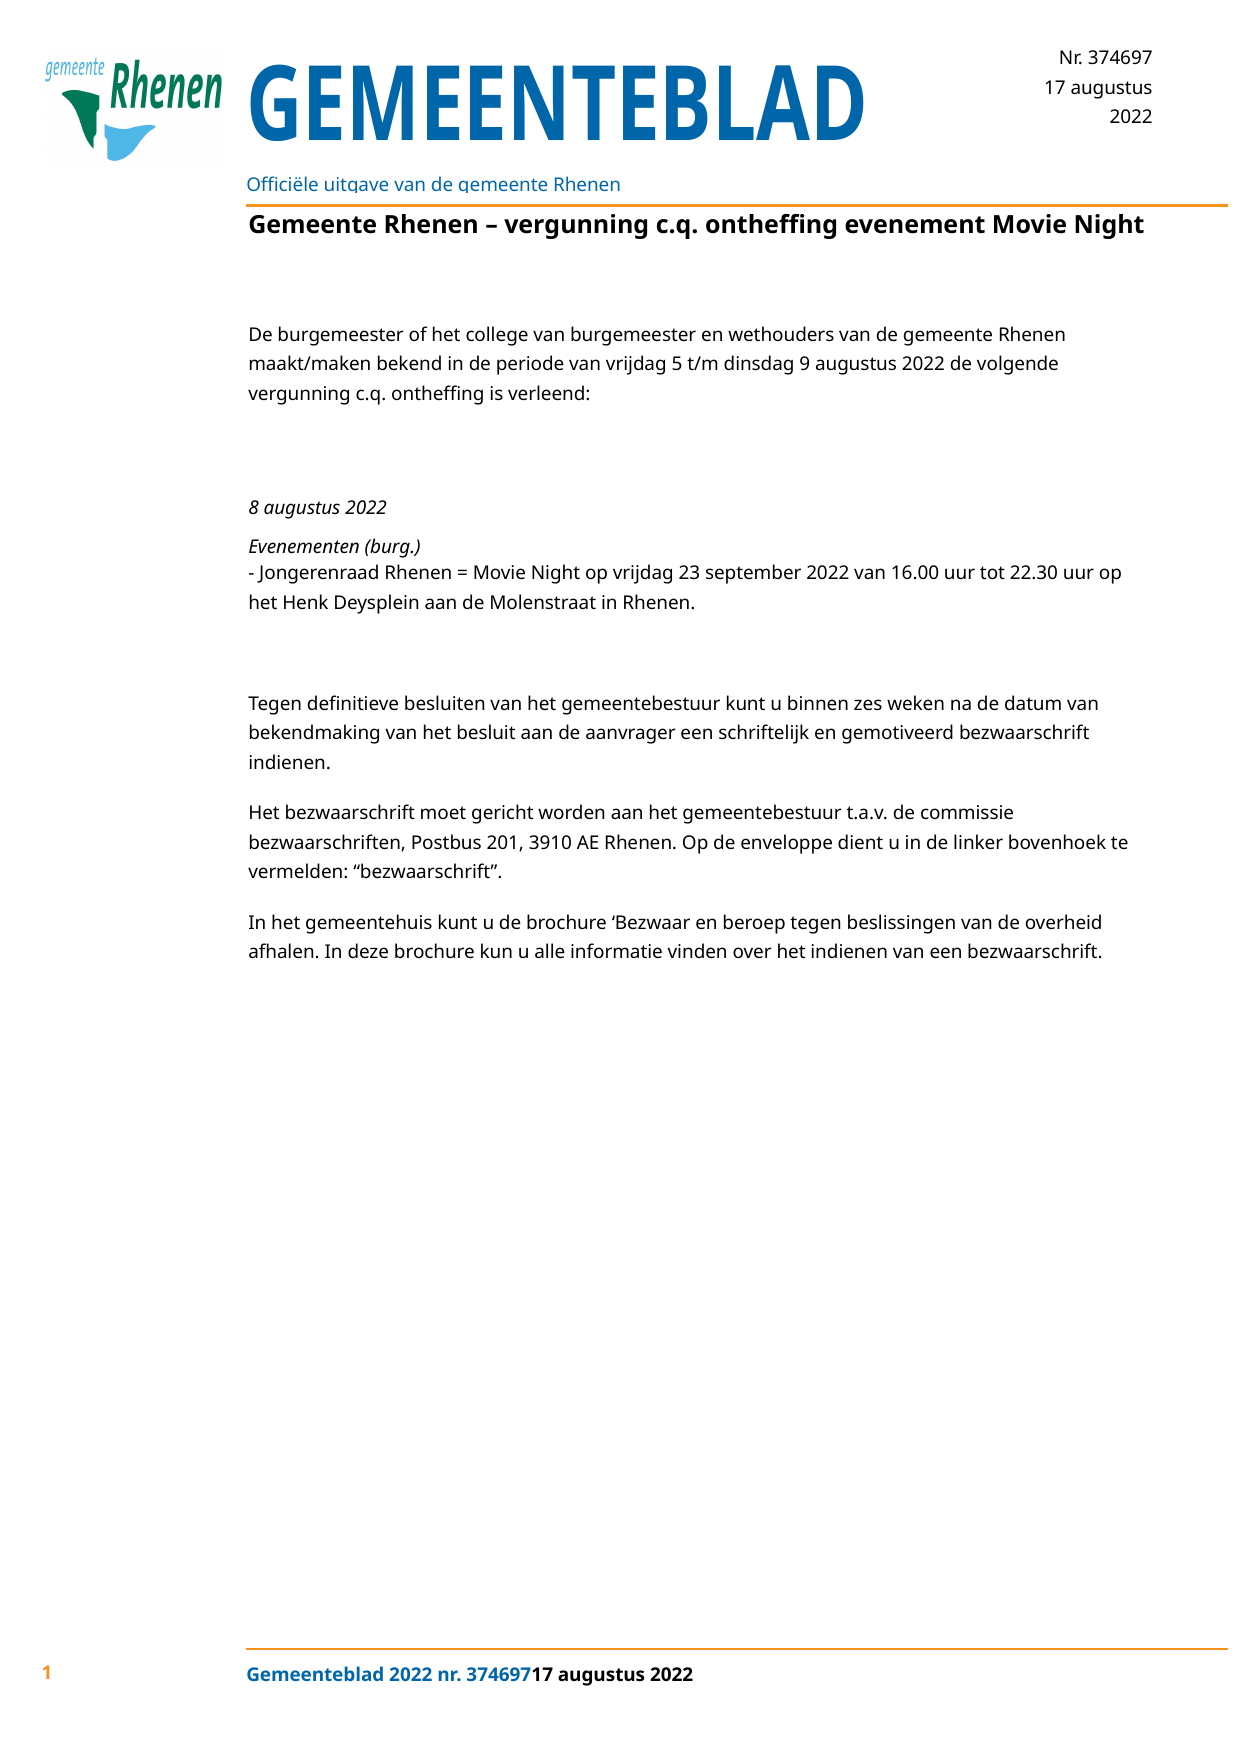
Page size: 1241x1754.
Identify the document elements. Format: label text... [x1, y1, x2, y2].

text Gemeente Rhenen – vergunning c.q. ontheffing evenement Movie Night [248, 207, 1152, 241]
text In het gemeentehuis kunt u de brochure ‘Bezwaar en beroep tegen beslissingen van de overheid afhalen. In deze brochure kun u alle informatie vinden over het indienen van een bezwaarschrift. [248, 909, 1152, 964]
text Het bezwaarschrift moet gericht worden aan het gemeentebestuur t.a.v. de commissie bezwaarschriften, Postbus 201, 3910 AE Rhenen. Op de enveloppe dient u in de linker bovenhoek te vermelden: “bezwaarschrift”. [248, 799, 1152, 884]
text De burgemeester of het college van burgemeester en wethouders van de gemeente Rhenen maakt/maken bekend in de periode van vrijdag 5 t/m dinsdag 9 augustus 2022 de volgende vergunning c.q. ontheffing is verleend: [248, 321, 1152, 406]
text Tegen definitieve besluiten van het gemeentebestuur kunt u binnen zes weken na de datum van bekendmaking van het besluit aan de aanvrager een schriftelijk en gemotiveerd bezwaarschrift indienen. [248, 690, 1152, 774]
picture [41, 47, 231, 172]
text Evenementen (burg.) [248, 533, 1152, 559]
text - Jongerenraad Rhenen = Movie Night op vrijdag 23 september 2022 van 16.00 uur tot 22.30 uur op het Henk Deysplein aan de Molenstraat in Rhenen. [248, 559, 1152, 614]
text 8 augustus 2022 [248, 494, 1152, 520]
